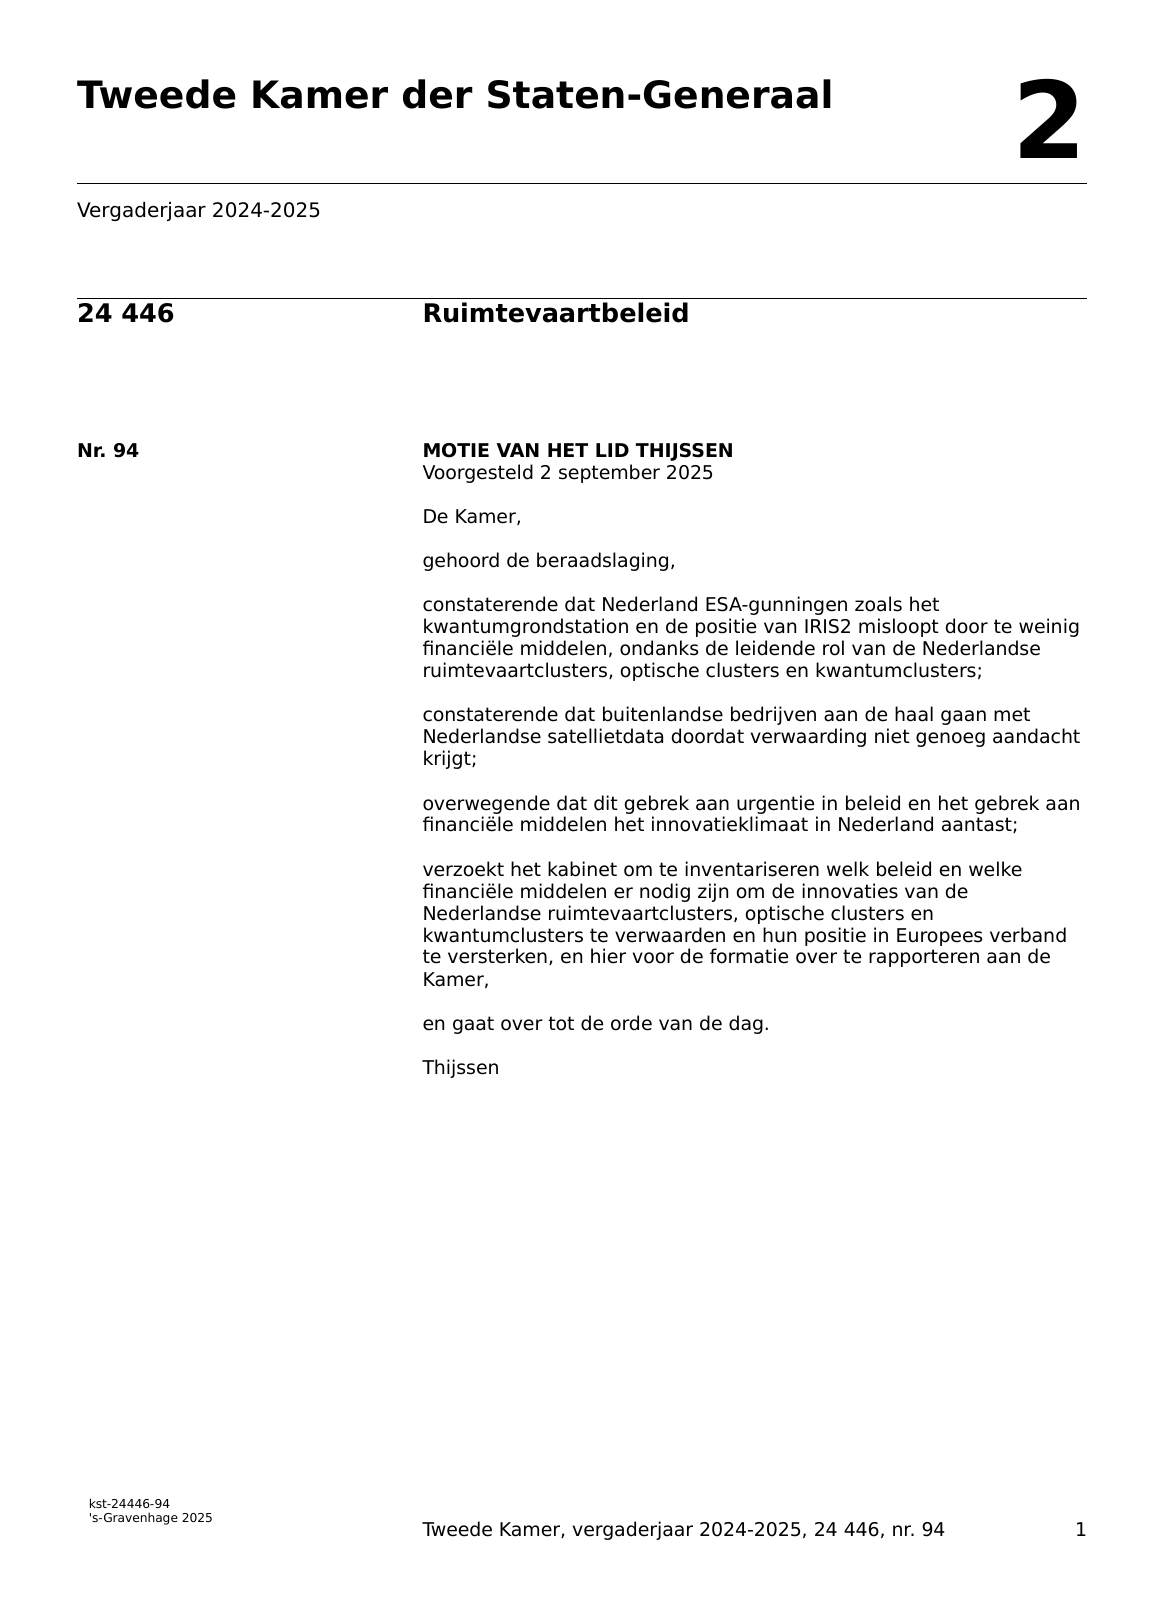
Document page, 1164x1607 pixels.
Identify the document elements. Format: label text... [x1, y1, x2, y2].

text constaterende dat buitenlandse bedrijven aan de haal gaan met Nederlandse satellietdata doordat verwaarding niet genoeg aandacht krijgt; [422, 704, 1087, 770]
table_cell Vergaderjaar 2024-2025 [77, 184, 1087, 298]
subtitle 24 446 Ruimtevaartbeleid [77, 299, 1087, 329]
table_header 2 [886, 59, 1087, 183]
text kst-24446-94 [88, 1497, 323, 1511]
subtitle Nr. 94 MOTIE VAN HET LID THIJSSEN [77, 440, 1087, 462]
text 's-Gravenhage 2025 [88, 1511, 323, 1525]
text en gaat over tot de orde van de dag. [422, 1013, 1087, 1034]
text De Kamer, [422, 506, 1087, 528]
text overwegende dat dit gebrek aan urgentie in beleid en het gebrek aan financiële middelen het innovatieklimaat in Nederland aantast; [422, 792, 1087, 836]
text verzoekt het kabinet om te inventariseren welk beleid en welke financiële middelen er nodig zijn om de innovaties van de Nederlandse ruimtevaartclusters, optische clusters en kwantumclusters te verwaarden en hun positie in Europees verband te versterken, en hier voor de formatie over te rapporteren aan de Kamer, [422, 858, 1087, 990]
text constaterende dat Nederland ESA-gunningen zoals het kwantumgrondstation en de positie van IRIS2 misloopt door te weinig financiële middelen, ondanks de leidende rol van de Nederlandse ruimtevaartclusters, optische clusters en kwantumclusters; [422, 594, 1087, 682]
text gehoord de beraadslaging, [422, 550, 1087, 572]
text Thijssen [422, 1057, 1087, 1079]
table_header Tweede Kamer der Staten-Generaal [77, 59, 886, 183]
text Voorgesteld 2 september 2025 [422, 462, 1087, 484]
